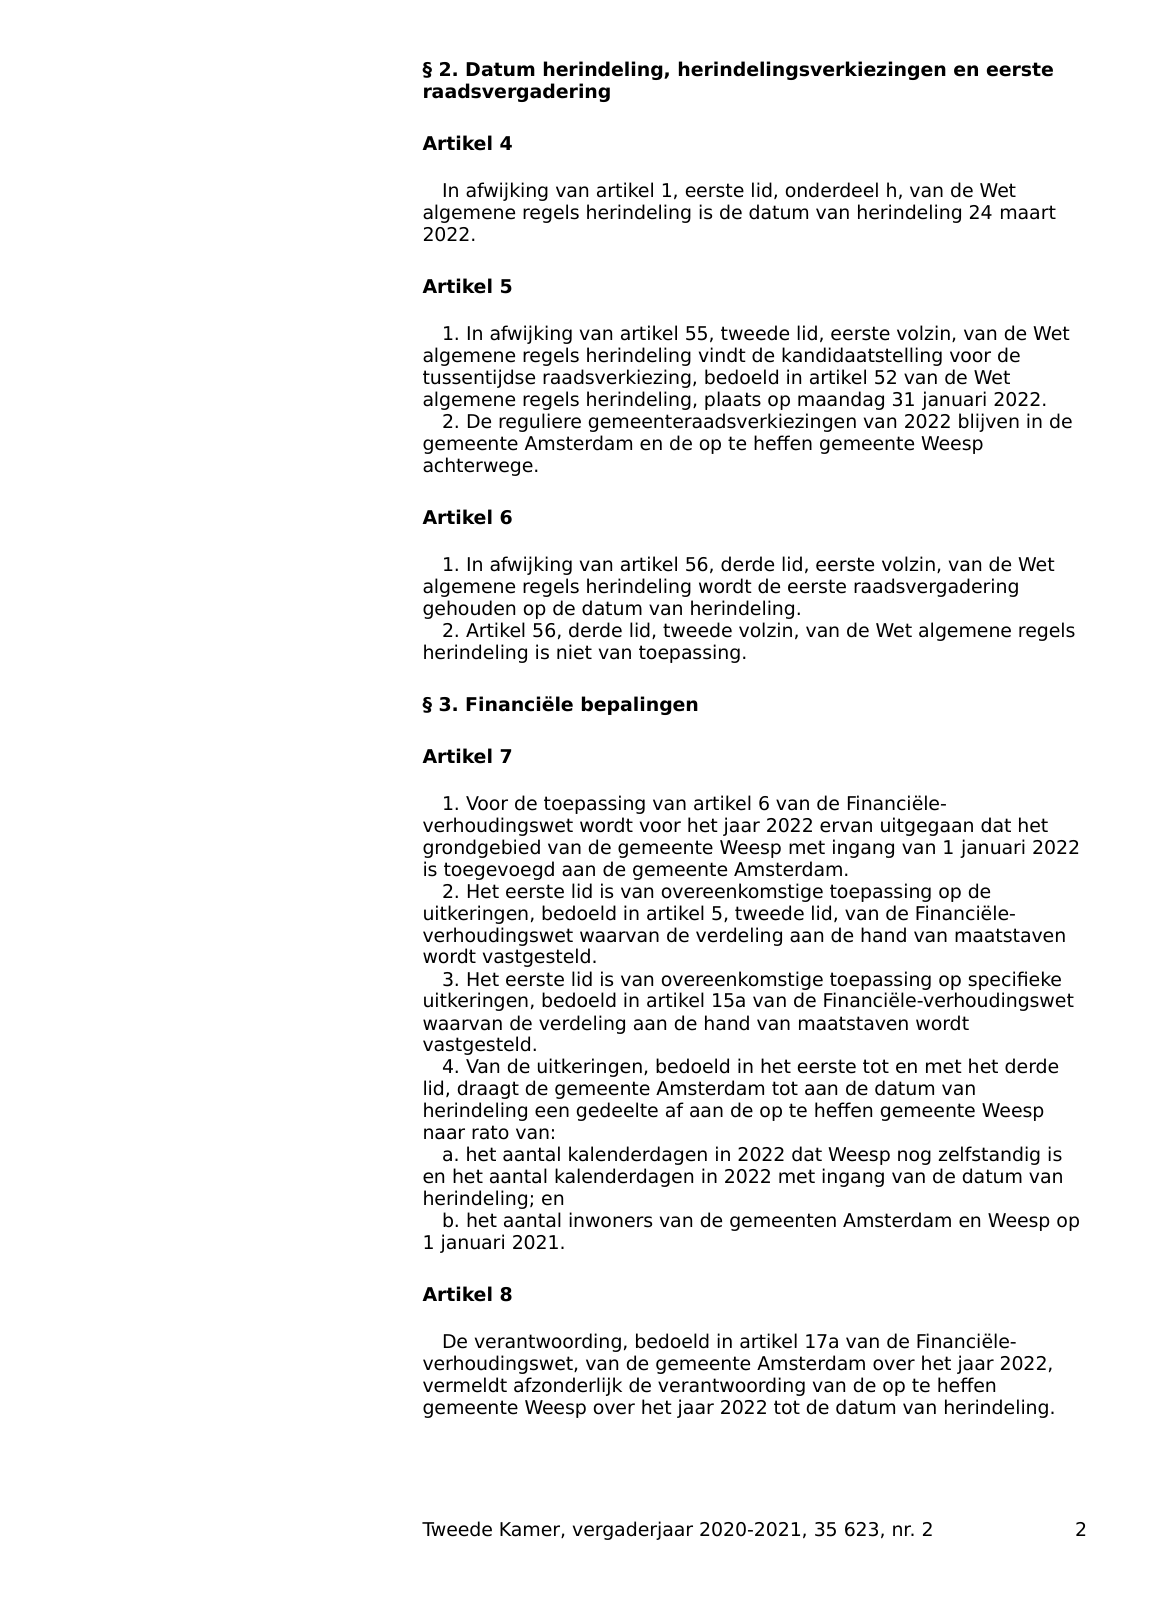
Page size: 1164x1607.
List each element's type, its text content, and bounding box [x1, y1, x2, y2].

text 4. Van de uitkeringen, bedoeld in het eerste tot en met het derde lid, draagt de gemeente Amsterdam tot aan de datum van herindeling een gedeelte af aan de op te heffen gemeente Weesp naar rato van: [422, 1056, 1087, 1144]
text 2. Artikel 56, derde lid, tweede volzin, van de Wet algemene regels herindeling is niet van toepassing. [422, 620, 1087, 664]
subtitle Artikel 7 [422, 746, 1087, 768]
text 2. De reguliere gemeenteraadsverkiezingen van 2022 blijven in de gemeente Amsterdam en de op te heffen gemeente Weesp achterwege. [422, 411, 1087, 477]
subtitle Artikel 5 [422, 276, 1087, 298]
text 1. In afwijking van artikel 56, derde lid, eerste volzin, van de Wet algemene regels herindeling wordt de eerste raadsvergadering gehouden op de datum van herindeling. [422, 554, 1087, 620]
text 1. Voor de toepassing van artikel 6 van de Financiële-verhoudingswet wordt voor het jaar 2022 ervan uitgegaan dat het grondgebied van de gemeente Weesp met ingang van 1 januari 2022 is toegevoegd aan de gemeente Amsterdam. [422, 793, 1087, 881]
text In afwijking van artikel 1, eerste lid, onderdeel h, van de Wet algemene regels herindeling is de datum van herindeling 24 maart 2022. [422, 180, 1087, 246]
text a. het aantal kalenderdagen in 2022 dat Weesp nog zelfstandig is en het aantal kalenderdagen in 2022 met ingang van de datum van herindeling; en [422, 1144, 1087, 1210]
text 3. Het eerste lid is van overeenkomstige toepassing op specifieke uitkeringen, bedoeld in artikel 15a van de Financiële-verhoudingswet waarvan de verdeling aan de hand van maatstaven wordt vastgesteld. [422, 968, 1087, 1056]
subtitle Artikel 6 [422, 507, 1087, 529]
subtitle Artikel 4 [422, 133, 1087, 155]
text 1. In afwijking van artikel 55, tweede lid, eerste volzin, van de Wet algemene regels herindeling vindt de kandidaatstelling voor de tussentijdse raadsverkiezing, bedoeld in artikel 52 van de Wet algemene regels herindeling, plaats op maandag 31 januari 2022. [422, 323, 1087, 411]
text 2. Het eerste lid is van overeenkomstige toepassing op de uitkeringen, bedoeld in artikel 5, tweede lid, van de Financiële-verhoudingswet waarvan de verdeling aan de hand van maatstaven wordt vastgesteld. [422, 881, 1087, 968]
subtitle § 3. Financiële bepalingen [422, 694, 1087, 716]
text b. het aantal inwoners van de gemeenten Amsterdam en Weesp op 1 januari 2021. [422, 1210, 1087, 1254]
text De verantwoording, bedoeld in artikel 17a van de Financiële-verhoudingswet, van de gemeente Amsterdam over het jaar 2022, vermeldt afzonderlijk de verantwoording van de op te heffen gemeente Weesp over het jaar 2022 tot de datum van herindeling. [422, 1331, 1087, 1419]
subtitle § 2. Datum herindeling, herindelingsverkiezingen en eerste raadsvergadering [422, 59, 1087, 103]
subtitle Artikel 8 [422, 1284, 1087, 1306]
